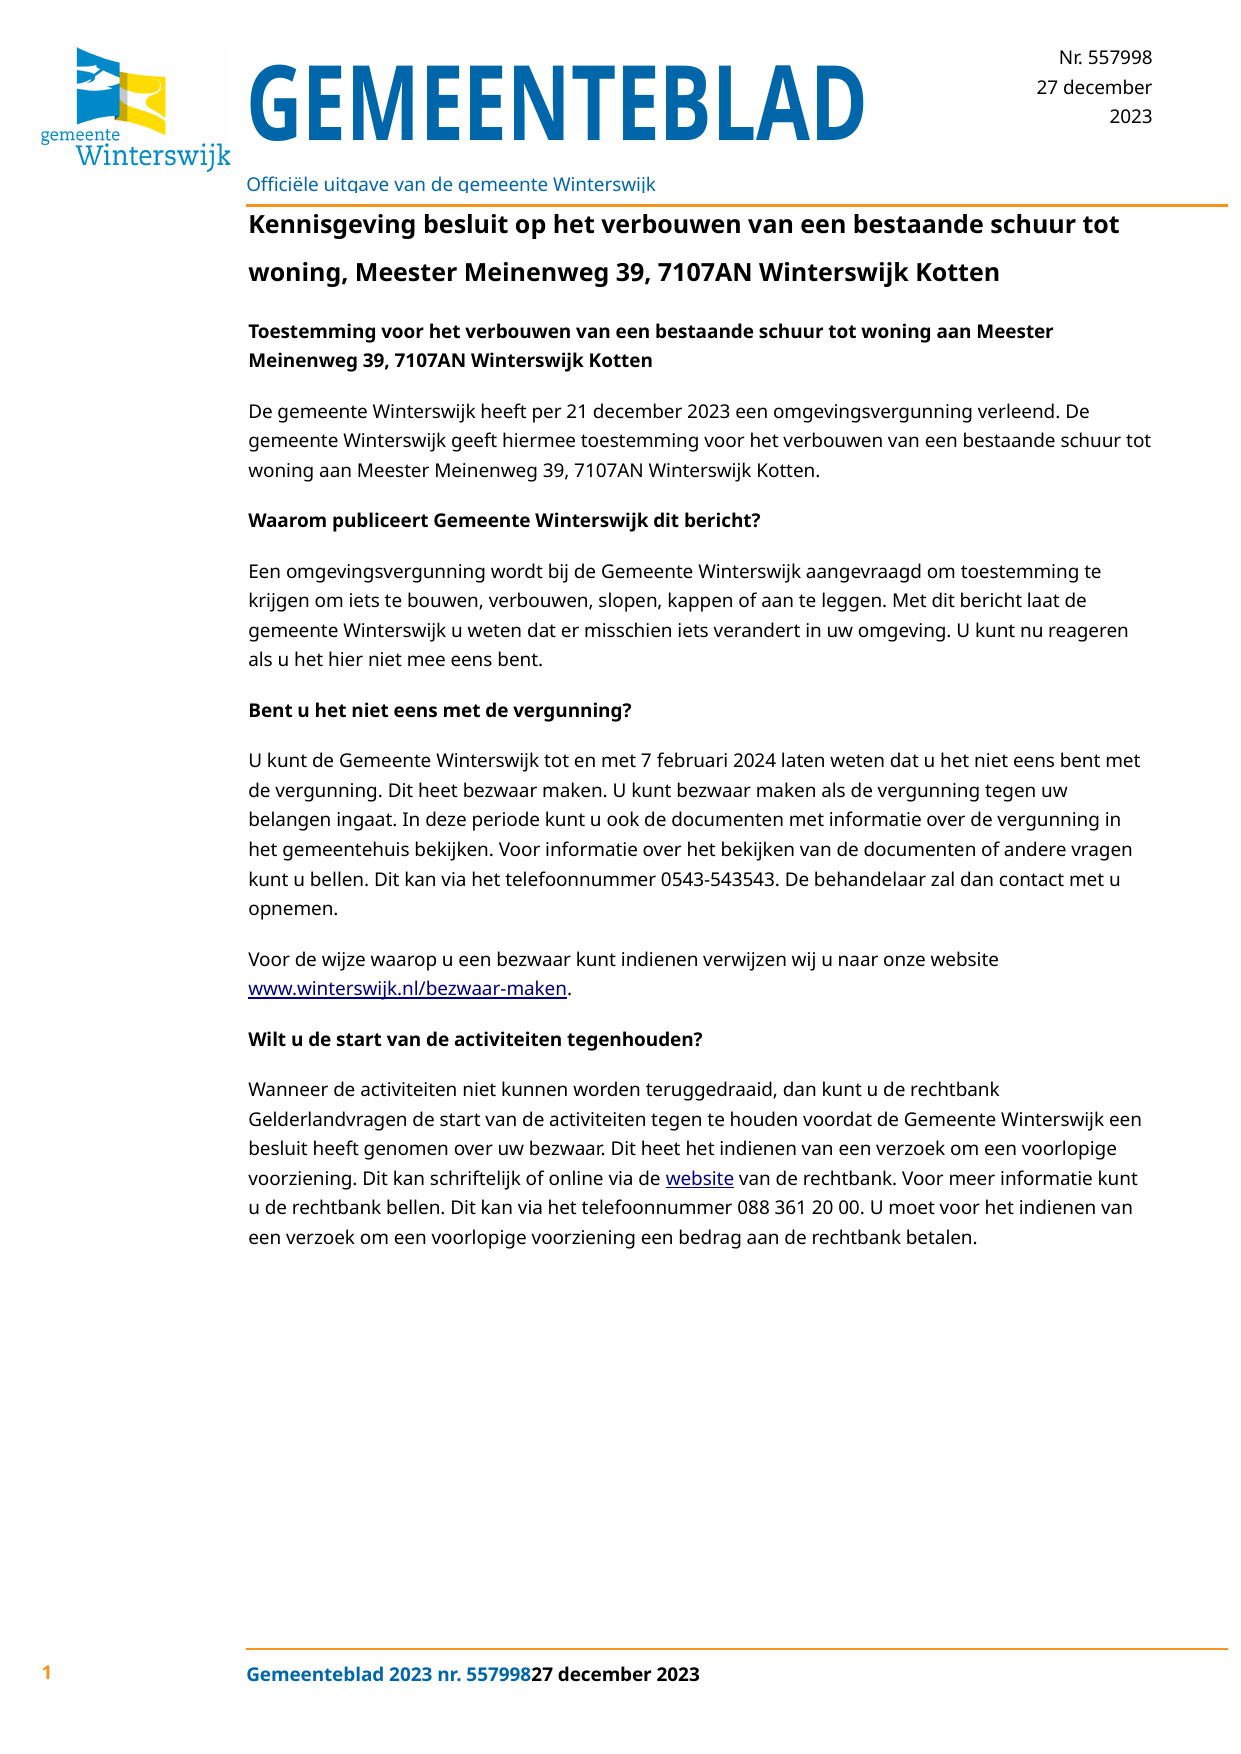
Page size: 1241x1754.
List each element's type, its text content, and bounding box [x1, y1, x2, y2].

text Toestemming voor het verbouwen van een bestaande schuur tot woning aan Meester Meinenweg 39, 7107AN Winterswijk Kotten [248, 318, 1152, 373]
text U kunt de Gemeente Winterswijk tot en met 7 februari 2024 laten weten dat u het niet eens bent met de vergunning. Dit heet bezwaar maken. U kunt bezwaar maken als de vergunning tegen uw belangen ingaat. In deze periode kunt u ook de documenten met informatie over de vergunning in het gemeentehuis bekijken. Voor informatie over het bekijken van de documenten of andere vragen kunt u bellen. Dit kan via het telefoonnummer 0543-543543. De behandelaar zal dan contact met u opnemen. [248, 747, 1152, 921]
picture [225, 153, 231, 162]
text De gemeente Winterswijk heeft per 21 december 2023 een omgevingsvergunning verleend. De gemeente Winterswijk geeft hiermee toestemming voor het verbouwen van een bestaande schuur tot woning aan Meester Meinenweg 39, 7107AN Winterswijk Kotten. [248, 398, 1152, 483]
text Bent u het niet eens met de vergunning? [248, 697, 1152, 723]
picture [41, 47, 231, 172]
text Voor de wijze waarop u een bezwaar kunt indienen verwijzen wij u naar onze website www.winterswijk.nl/bezwaar-maken. [248, 946, 1152, 1001]
text Waarom publiceert Gemeente Winterswijk dit bericht? [248, 507, 1152, 533]
text Wanneer de activiteiten niet kunnen worden teruggedraaid, dan kunt u de rechtbank Gelderlandvragen de start van de activiteiten tegen te houden voordat de Gemeente Winterswijk een besluit heeft genomen over uw bezwaar. Dit heet het indienen van een verzoek om een voorlopige voorziening. Dit kan schriftelijk of online via de website van de rechtbank. Voor meer informatie kunt u de rechtbank bellen. Dit kan via het telefoonnummer 088 361 20 00. U moet voor het indienen van een verzoek om een voorlopige voorziening een bedrag aan de rechtbank betalen. [248, 1076, 1152, 1250]
text Een omgevingsvergunning wordt bij de Gemeente Winterswijk aangevraagd om toestemming te krijgen om iets te bouwen, verbouwen, slopen, kappen of aan te leggen. Met dit bericht laat de gemeente Winterswijk u weten dat er misschien iets verandert in uw omgeving. U kunt nu reageren als u het hier niet mee eens bent. [248, 558, 1152, 672]
text Kennisgeving besluit op het verbouwen van een bestaande schuur tot woning, Meester Meinenweg 39, 7107AN Winterswijk Kotten [248, 207, 1152, 288]
text Wilt u de start van de activiteiten tegenhouden? [248, 1026, 1152, 1052]
